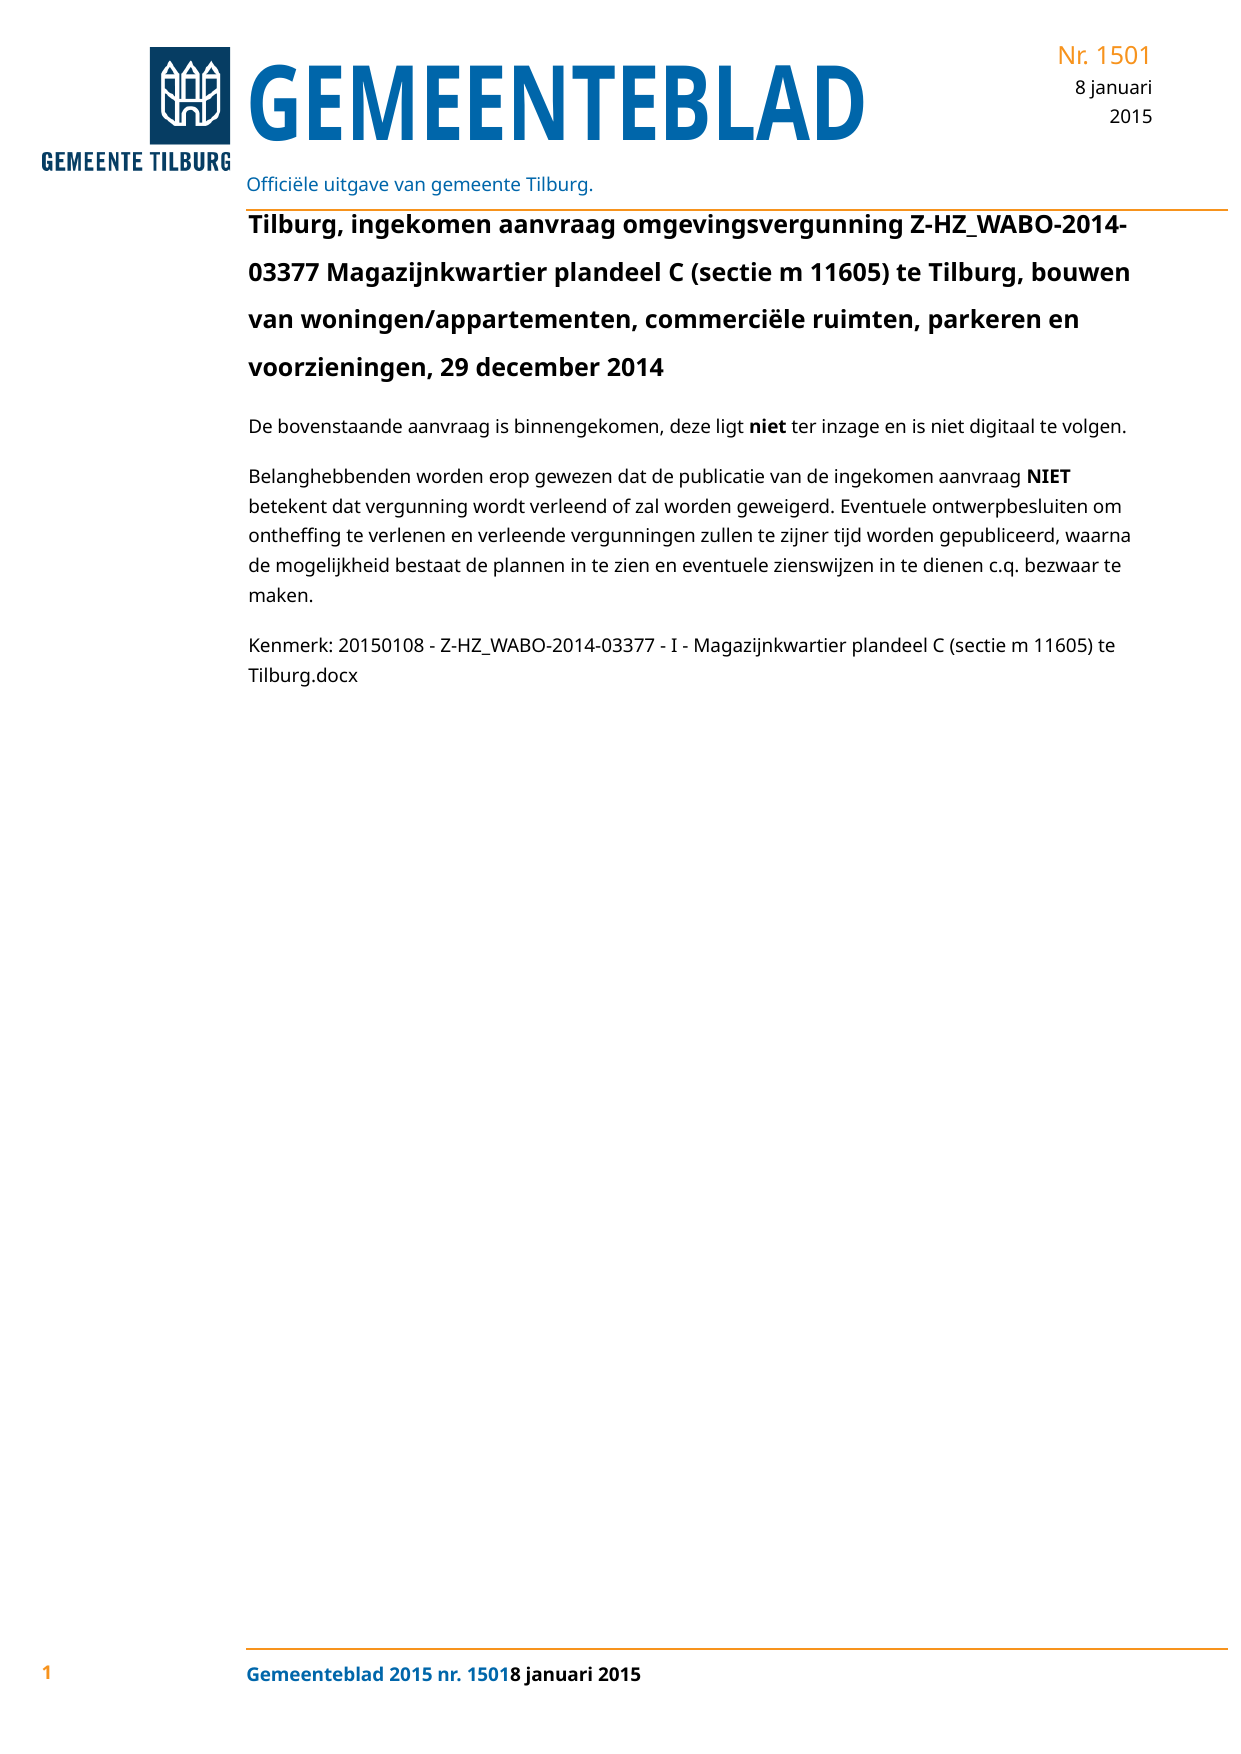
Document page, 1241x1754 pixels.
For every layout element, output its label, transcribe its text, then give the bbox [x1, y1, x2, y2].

text De bovenstaande aanvraag is binnengekomen, deze ligt niet ter inzage en is niet digitaal te volgen. [248, 413, 1152, 439]
text Kenmerk: 20150108 - Z-HZ_WABO-2014-03377 - I - Magazijnkwartier plandeel C (sectie m 11605) te Tilburg.docx [248, 632, 1152, 688]
text Tilburg, ingekomen aanvraag omgevingsvergunning Z-HZ_WABO-2014-03377 Magazijnkwartier plandeel C (sectie m 11605) te Tilburg, bouwen van woningen/appartementen, commerciële ruimten, parkeren en voorzieningen, 29 december 2014 [248, 211, 1152, 384]
text Belanghebbenden worden erop gewezen dat de publicatie van de ingekomen aanvraag NIET betekent dat vergunning wordt verleend of zal worden geweigerd. Eventuele ontwerpbesluiten om ontheffing te verlenen en verleende vergunningen zullen te zijner tijd worden gepubliceerd, waarna de mogelijkheid bestaat de plannen in te zien en eventuele zienswijzen in te dienen c.q. bezwaar te maken. [248, 463, 1152, 608]
picture [41, 47, 231, 172]
